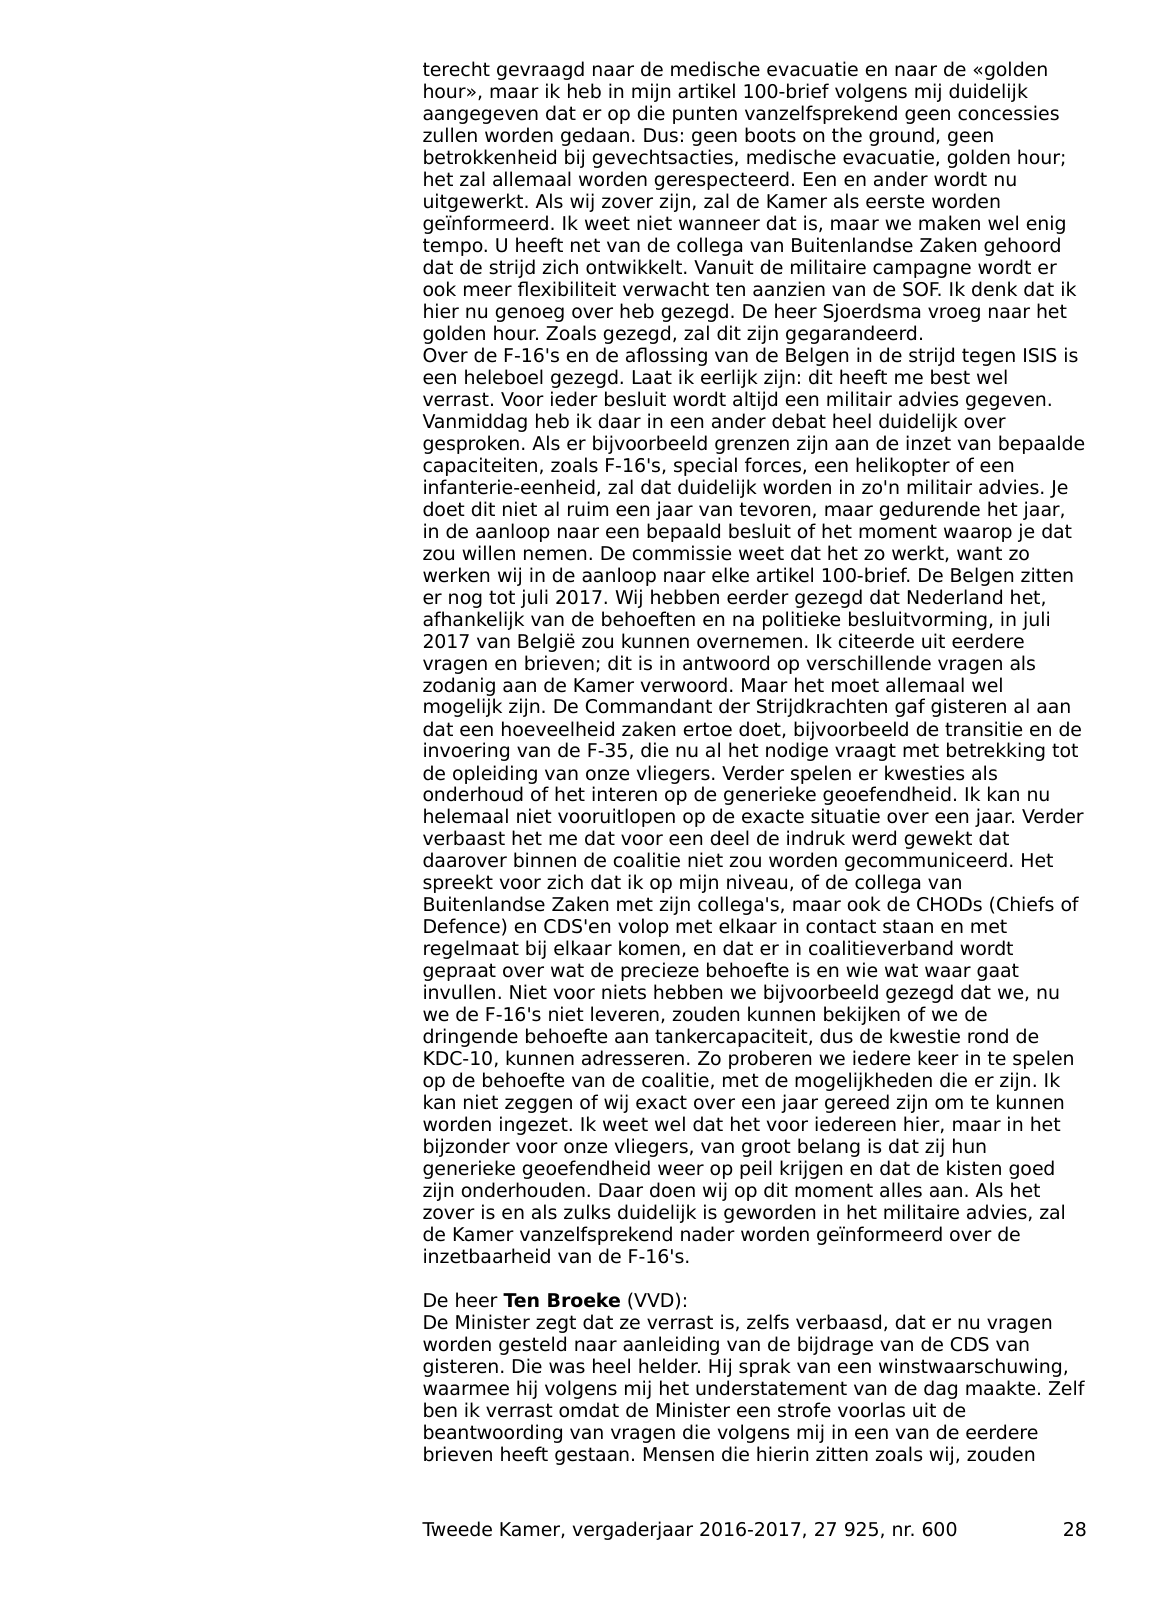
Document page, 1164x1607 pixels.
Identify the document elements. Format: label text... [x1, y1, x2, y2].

text De heer Ten Broeke (VVD): [422, 1290, 1087, 1312]
text De Minister zegt dat ze verrast is, zelfs verbaasd, dat er nu vragen worden gesteld naar aanleiding van de bijdrage van de CDS van gisteren. Die was heel helder. Hij sprak van een winstwaarschuwing, waarmee hij volgens mij het understatement van de dag maakte. Zelf ben ik verrast omdat de Minister een strofe voorlas uit de beantwoording van vragen die volgens mij in een van de eerdere brieven heeft gestaan. Mensen die hierin zitten zoals wij, zouden [422, 1312, 1087, 1466]
text Over de F-16's en de aflossing van de Belgen in de strijd tegen ISIS is een heleboel gezegd. Laat ik eerlijk zijn: dit heeft me best wel verrast. Voor ieder besluit wordt altijd een militair advies gegeven. Vanmiddag heb ik daar in een ander debat heel duidelijk over gesproken. Als er bijvoorbeeld grenzen zijn aan de inzet van bepaalde capaciteiten, zoals F-16's, special forces, een helikopter of een infanterie-eenheid, zal dat duidelijk worden in zo'n militair advies. Je doet dit niet al ruim een jaar van tevoren, maar gedurende het jaar, in de aanloop naar een bepaald besluit of het moment waarop je dat zou willen nemen. De commissie weet dat het zo werkt, want zo werken wij in de aanloop naar elke artikel 100-brief. De Belgen zitten er nog tot juli 2017. Wij hebben eerder gezegd dat Nederland het, afhankelijk van de behoeften en na politieke besluitvorming, in juli 2017 van België zou kunnen overnemen. Ik citeerde uit eerdere vragen en brieven; dit is in antwoord op verschillende vragen als zodanig aan de Kamer verwoord. Maar het moet allemaal wel mogelijk zijn. De Commandant der Strijdkrachten gaf gisteren al aan dat een hoeveelheid zaken ertoe doet, bijvoorbeeld de transitie en de invoering van de F-35, die nu al het nodige vraagt met betrekking tot de opleiding van onze vliegers. Verder spelen er kwesties als onderhoud of het interen op de generieke geoefendheid. Ik kan nu helemaal niet vooruitlopen op de exacte situatie over een jaar. Verder verbaast het me dat voor een deel de indruk werd gewekt dat daarover binnen de coalitie niet zou worden gecommuniceerd. Het spreekt voor zich dat ik op mijn niveau, of de collega van Buitenlandse Zaken met zijn collega's, maar ook de CHODs (Chiefs of Defence) en CDS'en volop met elkaar in contact staan en met regelmaat bij elkaar komen, en dat er in coalitieverband wordt gepraat over wat de precieze behoefte is en wie wat waar gaat invullen. Niet voor niets hebben we bijvoorbeeld gezegd dat we, nu we de F-16's niet leveren, zouden kunnen bekijken of we de dringende behoefte aan tankercapaciteit, dus de kwestie rond de KDC-10, kunnen adresseren. Zo proberen we iedere keer in te spelen op de behoefte van de coalitie, met de mogelijkheden die er zijn. Ik kan niet zeggen of wij exact over een jaar gereed zijn om te kunnen worden ingezet. Ik weet wel dat het voor iedereen hier, maar in het bijzonder voor onze vliegers, van groot belang is dat zij hun generieke geoefendheid weer op peil krijgen en dat de kisten goed zijn onderhouden. Daar doen wij op dit moment alles aan. Als het zover is en als zulks duidelijk is geworden in het militaire advies, zal de Kamer vanzelfsprekend nader worden geïnformeerd over de inzetbaarheid van de F-16's. [422, 345, 1087, 1268]
text terecht gevraagd naar de medische evacuatie en naar de «golden hour», maar ik heb in mijn artikel 100-brief volgens mij duidelijk aangegeven dat er op die punten vanzelfsprekend geen concessies zullen worden gedaan. Dus: geen boots on the ground, geen betrokkenheid bij gevechtsacties, medische evacuatie, golden hour; het zal allemaal worden gerespecteerd. Een en ander wordt nu uitgewerkt. Als wij zover zijn, zal de Kamer als eerste worden geïnformeerd. Ik weet niet wanneer dat is, maar we maken wel enig tempo. U heeft net van de collega van Buitenlandse Zaken gehoord dat de strijd zich ontwikkelt. Vanuit de militaire campagne wordt er ook meer flexibiliteit verwacht ten aanzien van de SOF. Ik denk dat ik hier nu genoeg over heb gezegd. De heer Sjoerdsma vroeg naar het golden hour. Zoals gezegd, zal dit zijn gegarandeerd. [422, 59, 1087, 345]
